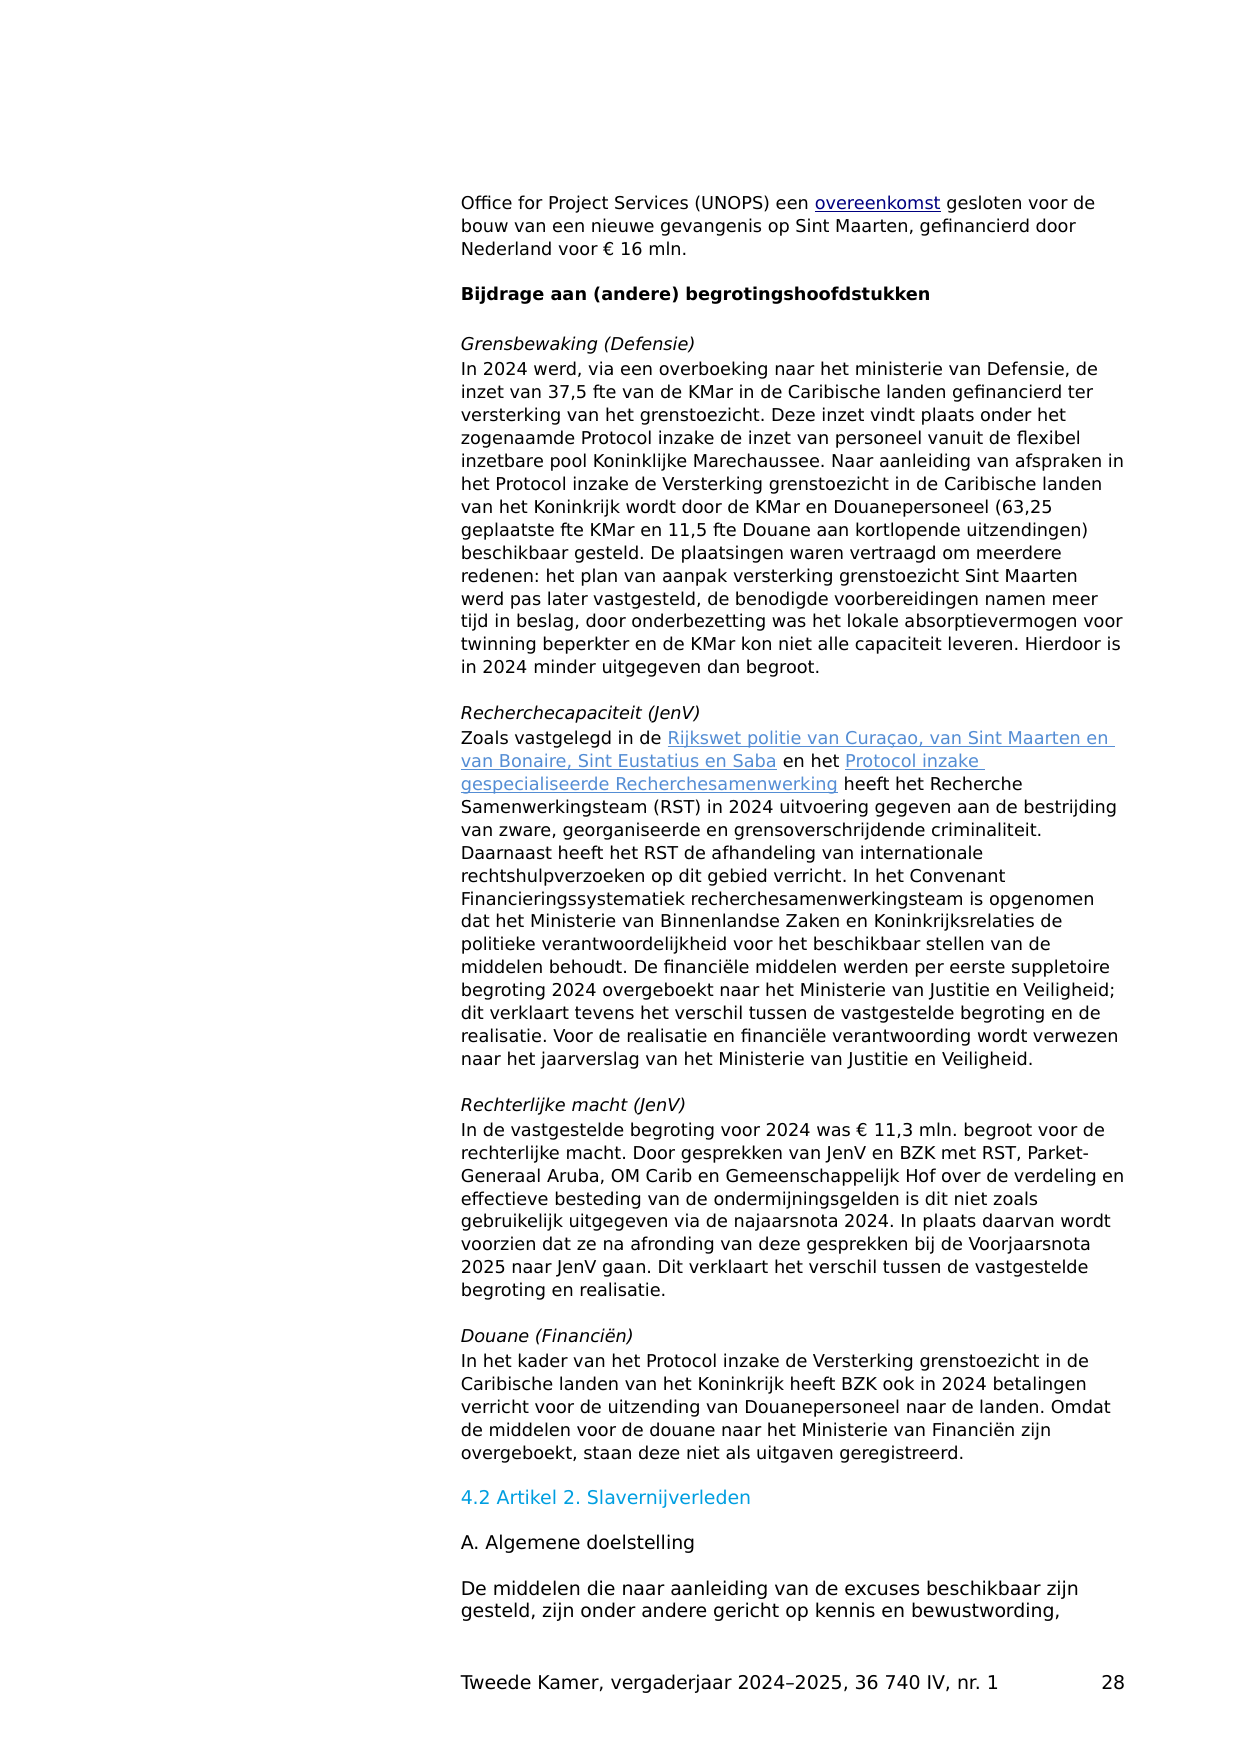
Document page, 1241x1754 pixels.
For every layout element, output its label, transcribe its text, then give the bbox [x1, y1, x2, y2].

text Bijdrage aan (andere) begrotingshoofdstukken [461, 282, 1125, 305]
text Zoals vastgelegd in de Rijkswet politie van Curaçao, van Sint Maarten en van Bonaire, Sint Eustatius en Saba en het Protocol inzake gespecialiseerde Recherchesamenwerking heeft het Recherche Samenwerkingsteam (RST) in 2024 uitvoering gegeven aan de bestrijding van zware, georganiseerde en grensoverschrijdende criminaliteit. Daarnaast heeft het RST de afhandeling van internationale rechtshulpverzoeken op dit gebied verricht. In het Convenant Financieringssystematiek recherchesamenwerkingsteam is opgenomen dat het Ministerie van Binnenlandse Zaken en Koninkrijksrelaties de politieke verantwoordelijkheid voor het beschikbaar stellen van de middelen behoudt. De financiële middelen werden per eerste suppletoire begroting 2024 overgeboekt naar het Ministerie van Justitie en Veiligheid; dit verklaart tevens het verschil tussen de vastgestelde begroting en de realisatie. Voor de realisatie en financiële verantwoording wordt verwezen naar het jaarverslag van het Ministerie van Justitie en Veiligheid. [461, 726, 1125, 1070]
text In het kader van het Protocol inzake de Versterking grenstoezicht in de Caribische landen van het Koninkrijk heeft BZK ook in 2024 betalingen verricht voor de uitzending van Douanepersoneel naar de landen. Omdat de middelen voor de douane naar het Ministerie van Financiën zijn overgeboekt, staan deze niet als uitgaven geregistreerd. [461, 1349, 1125, 1464]
text In 2024 werd, via een overboeking naar het ministerie van Defensie, de inzet van 37,5 fte van de KMar in de Caribische landen gefinancierd ter versterking van het grenstoezicht. Deze inzet vindt plaats onder het zogenaamde Protocol inzake de inzet van personeel vanuit de flexibel inzetbare pool Koninklĳke Marechaussee. Naar aanleiding van afspraken in het Protocol inzake de Versterking grenstoezicht in de Caribische landen van het Koninkrĳk wordt door de KMar en Douanepersoneel (63,25 geplaatste fte KMar en 11,5 fte Douane aan kortlopende uitzendingen) beschikbaar gesteld. De plaatsingen waren vertraagd om meerdere redenen: het plan van aanpak versterking grenstoezicht Sint Maarten werd pas later vastgesteld, de benodigde voorbereidingen namen meer tĳd in beslag, door onderbezetting was het lokale absorptievermogen voor twinning beperkter en de KMar kon niet alle capaciteit leveren. Hierdoor is in 2024 minder uitgegeven dan begroot. [461, 357, 1125, 678]
text Office for Project Services (UNOPS) een overeenkomst gesloten voor de bouw van een nieuwe gevangenis op Sint Maarten, gefinancierd door Nederland voor € 16 mln. [461, 191, 1125, 259]
title 4.2 Artikel 2. Slavernijverleden [461, 1487, 1125, 1508]
text Rechterlijke macht (JenV) [461, 1093, 1125, 1116]
text Douane (Financiën) [461, 1324, 1125, 1347]
text Grensbewaking (Defensie) [461, 332, 1125, 355]
title A. Algemene doelstelling [461, 1532, 1125, 1554]
text Recherchecapaciteit (JenV) [461, 701, 1125, 724]
text De middelen die naar aanleiding van de excuses beschikbaar zĳn gesteld, zĳn onder andere gericht op kennis en bewustwording, [461, 1578, 1125, 1622]
text In de vastgestelde begroting voor 2024 was € 11,3 mln. begroot voor de rechterlijke macht. Door gesprekken van JenV en BZK met RST, Parket-Generaal Aruba, OM Carib en Gemeenschappelijk Hof over de verdeling en effectieve besteding van de ondermijningsgelden is dit niet zoals gebruikelijk uitgegeven via de najaarsnota 2024. In plaats daarvan wordt voorzien dat ze na afronding van deze gesprekken bij de Voorjaarsnota 2025 naar JenV gaan. Dit verklaart het verschil tussen de vastgestelde begroting en realisatie. [461, 1118, 1125, 1301]
